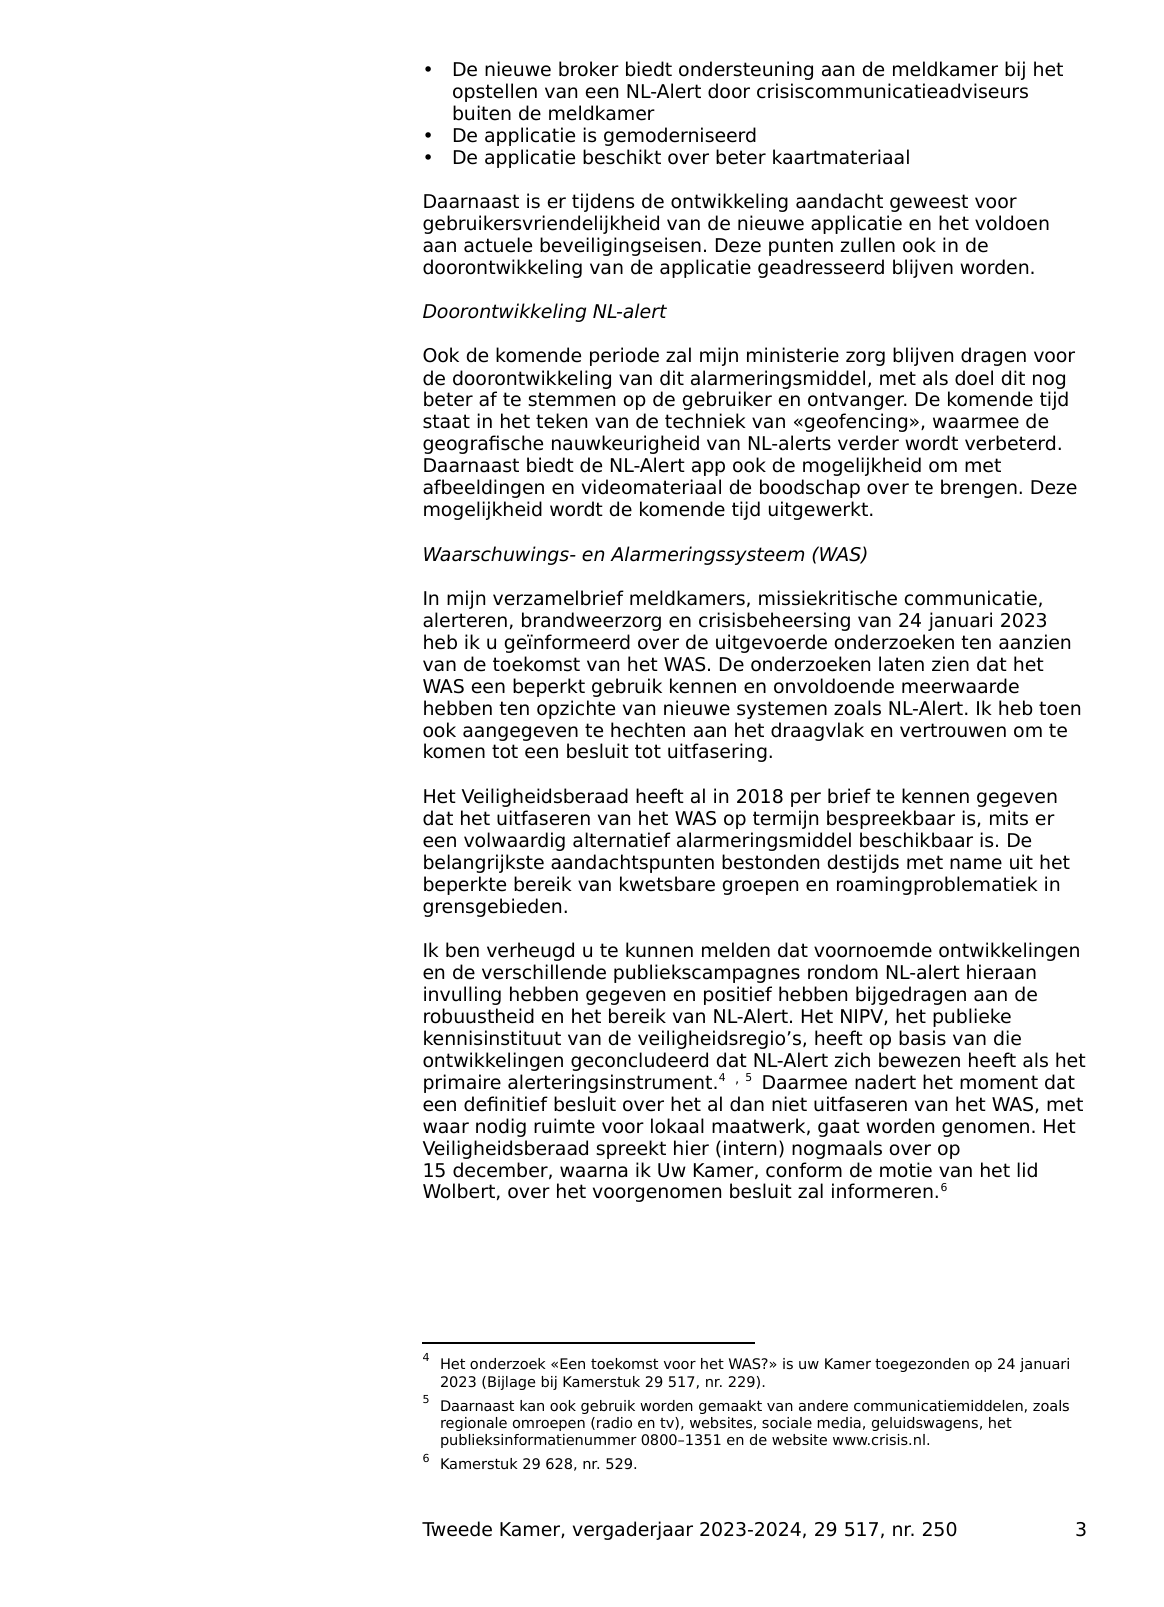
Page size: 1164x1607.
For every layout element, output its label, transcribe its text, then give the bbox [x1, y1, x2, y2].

text • De applicatie is gemoderniseerd [422, 125, 1087, 147]
subtitle Waarschuwings- en Alarmeringssysteem (WAS) [422, 543, 1087, 565]
text Ik ben verheugd u te kunnen melden dat voornoemde ontwikkelingen en de verschillende publiekscampagnes rondom NL-alert hieraan invulling hebben gegeven en positief hebben bijgedragen aan de robuustheid en het bereik van NL-Alert. Het NIPV, het publieke kennisinstituut van de veiligheidsregio’s, heeft op basis van die ontwikkelingen geconcludeerd dat NL-Alert zich bewezen heeft als het primaire alerteringsinstrument. , Daarmee nadert het moment dat een definitief besluit over het al dan niet uitfaseren van het WAS, met waar nodig ruimte voor lokaal maatwerk, gaat worden genomen. Het Veiligheidsberaad spreekt hier (intern) nogmaals over op 15 december, waarna ik Uw Kamer, conform de motie van het lid Wolbert, over het voorgenomen besluit zal informeren. [422, 940, 1087, 1203]
subtitle Doorontwikkeling NL-alert [422, 301, 1087, 323]
text Ook de komende periode zal mijn ministerie zorg blijven dragen voor de doorontwikkeling van dit alarmeringsmiddel, met als doel dit nog beter af te stemmen op de gebruiker en ontvanger. De komende tijd staat in het teken van de techniek van «geofencing», waarmee de geografische nauwkeurigheid van NL-alerts verder wordt verbeterd. Daarnaast biedt de NL-Alert app ook de mogelijkheid om met afbeeldingen en videomateriaal de boodschap over te brengen. Deze mogelijkheid wordt de komende tijd uitgewerkt. [422, 345, 1087, 521]
text Kamerstuk 29 628, nr. 529. [422, 1452, 1087, 1474]
text Daarnaast is er tijdens de ontwikkeling aandacht geweest voor gebruikersvriendelijkheid van de nieuwe applicatie en het voldoen aan actuele beveiligingseisen. Deze punten zullen ook in de doorontwikkeling van de applicatie geadresseerd blijven worden. [422, 191, 1087, 279]
text Het Veiligheidsberaad heeft al in 2018 per brief te kennen gegeven dat het uitfaseren van het WAS op termijn bespreekbaar is, mits er een volwaardig alternatief alarmeringsmiddel beschikbaar is. De belangrijkste aandachtspunten bestonden destijds met name uit het beperkte bereik van kwetsbare groepen en roamingproblematiek in grensgebieden. [422, 786, 1087, 917]
text Daarnaast kan ook gebruik worden gemaakt van andere communicatiemiddelen, zoals regionale omroepen (radio en tv), websites, sociale media, geluidswagens, het publieksinformatienummer 0800–1351 en de website www.crisis.nl. [422, 1393, 1087, 1449]
text • De nieuwe broker biedt ondersteuning aan de meldkamer bij het opstellen van een NL-Alert door crisiscommunicatieadviseurs buiten de meldkamer [422, 59, 1087, 125]
text Het onderzoek «Een toekomst voor het WAS?» is uw Kamer toegezonden op 24 januari 2023 (Bijlage bij Kamerstuk 29 517, nr. 229). [422, 1352, 1087, 1391]
text • De applicatie beschikt over beter kaartmateriaal [422, 147, 1087, 169]
text In mijn verzamelbrief meldkamers, missiekritische communicatie, alerteren, brandweerzorg en crisisbeheersing van 24 januari 2023 heb ik u geïnformeerd over de uitgevoerde onderzoeken ten aanzien van de toekomst van het WAS. De onderzoeken laten zien dat het WAS een beperkt gebruik kennen en onvoldoende meerwaarde hebben ten opzichte van nieuwe systemen zoals NL-Alert. Ik heb toen ook aangegeven te hechten aan het draagvlak en vertrouwen om te komen tot een besluit tot uitfasering. [422, 588, 1087, 763]
